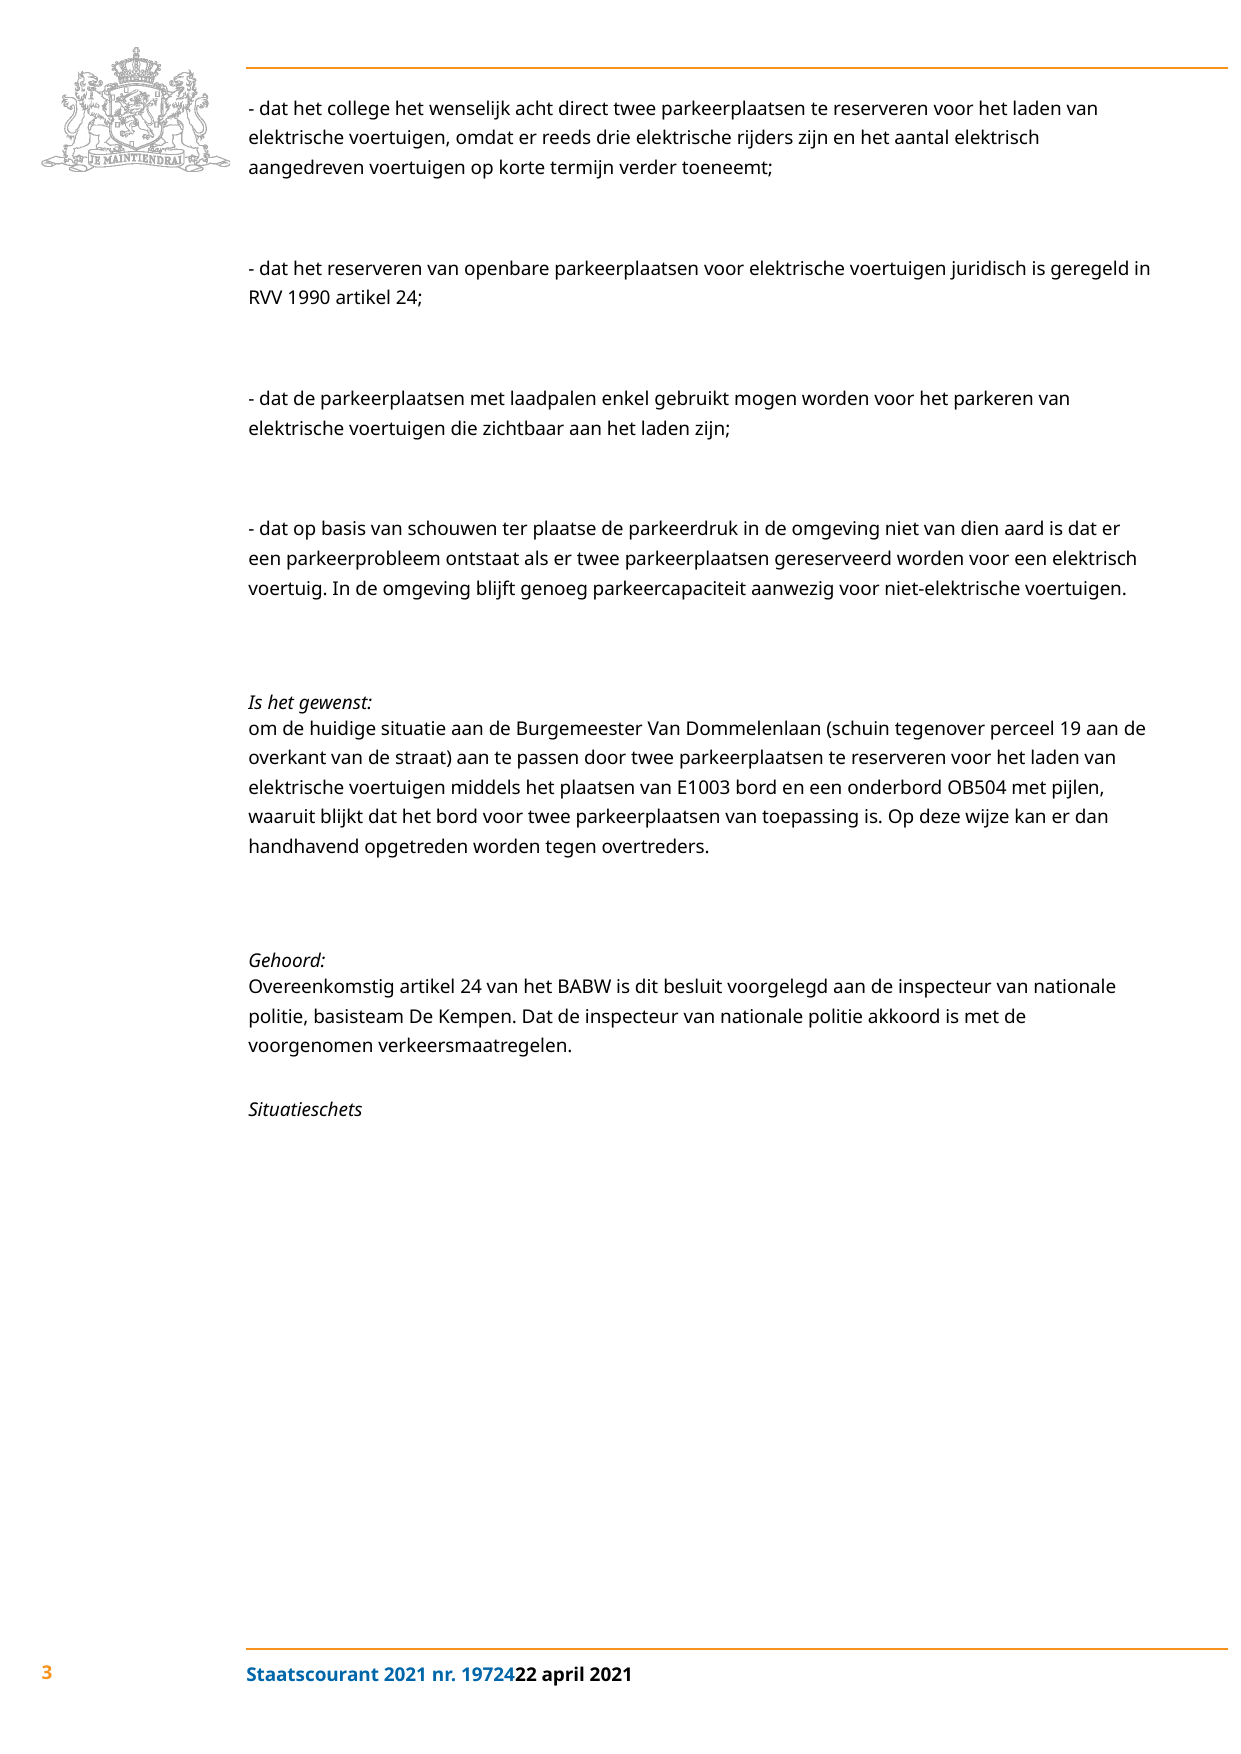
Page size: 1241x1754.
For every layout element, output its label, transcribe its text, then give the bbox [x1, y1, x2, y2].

text Gehoord: [248, 948, 1152, 973]
text - dat de parkeerplaatsen met laadpalen enkel gebruikt mogen worden voor het parkeren van elektrische voertuigen die zichtbaar aan het laden zijn; [248, 385, 1152, 441]
text Overeenkomstig artikel 24 van het BABW is dit besluit voorgelegd aan de inspecteur van nationale politie, basisteam De Kempen. Dat de inspecteur van nationale politie akkoord is met de voorgenomen verkeersmaatregelen. [248, 973, 1152, 1058]
text - dat het college het wenselijk acht direct twee parkeerplaatsen te reserveren voor het laden van elektrische voertuigen, omdat er reeds drie elektrische rijders zijn en het aantal elektrisch aangedreven voertuigen op korte termijn verder toeneemt; [248, 95, 1152, 180]
text - dat op basis van schouwen ter plaatse de parkeerdruk in de omgeving niet van dien aard is dat er een parkeerprobleem ontstaat als er twee parkeerplaatsen gereserveerd worden voor een elektrisch voertuig. In de omgeving blijft genoeg parkeercapaciteit aanwezig voor niet-elektrische voertuigen. [248, 516, 1152, 601]
text Is het gewenst: [248, 689, 1152, 715]
text - dat het reserveren van openbare parkeerplaatsen voor elektrische voertuigen juridisch is geregeld in RVV 1990 artikel 24; [248, 255, 1152, 310]
text Situatieschets [248, 1096, 1152, 1122]
picture [41, 47, 231, 172]
text om de huidige situatie aan de Burgemeester Van Dommelenlaan (schuin tegenover perceel 19 aan de overkant van de straat) aan te passen door twee parkeerplaatsen te reserveren voor het laden van elektrische voertuigen middels het plaatsen van E1003 bord en een onderbord OB504 met pijlen, waaruit blijkt dat het bord voor twee parkeerplaatsen van toepassing is. Op deze wijze kan er dan handhavend opgetreden worden tegen overtreders. [248, 715, 1152, 859]
